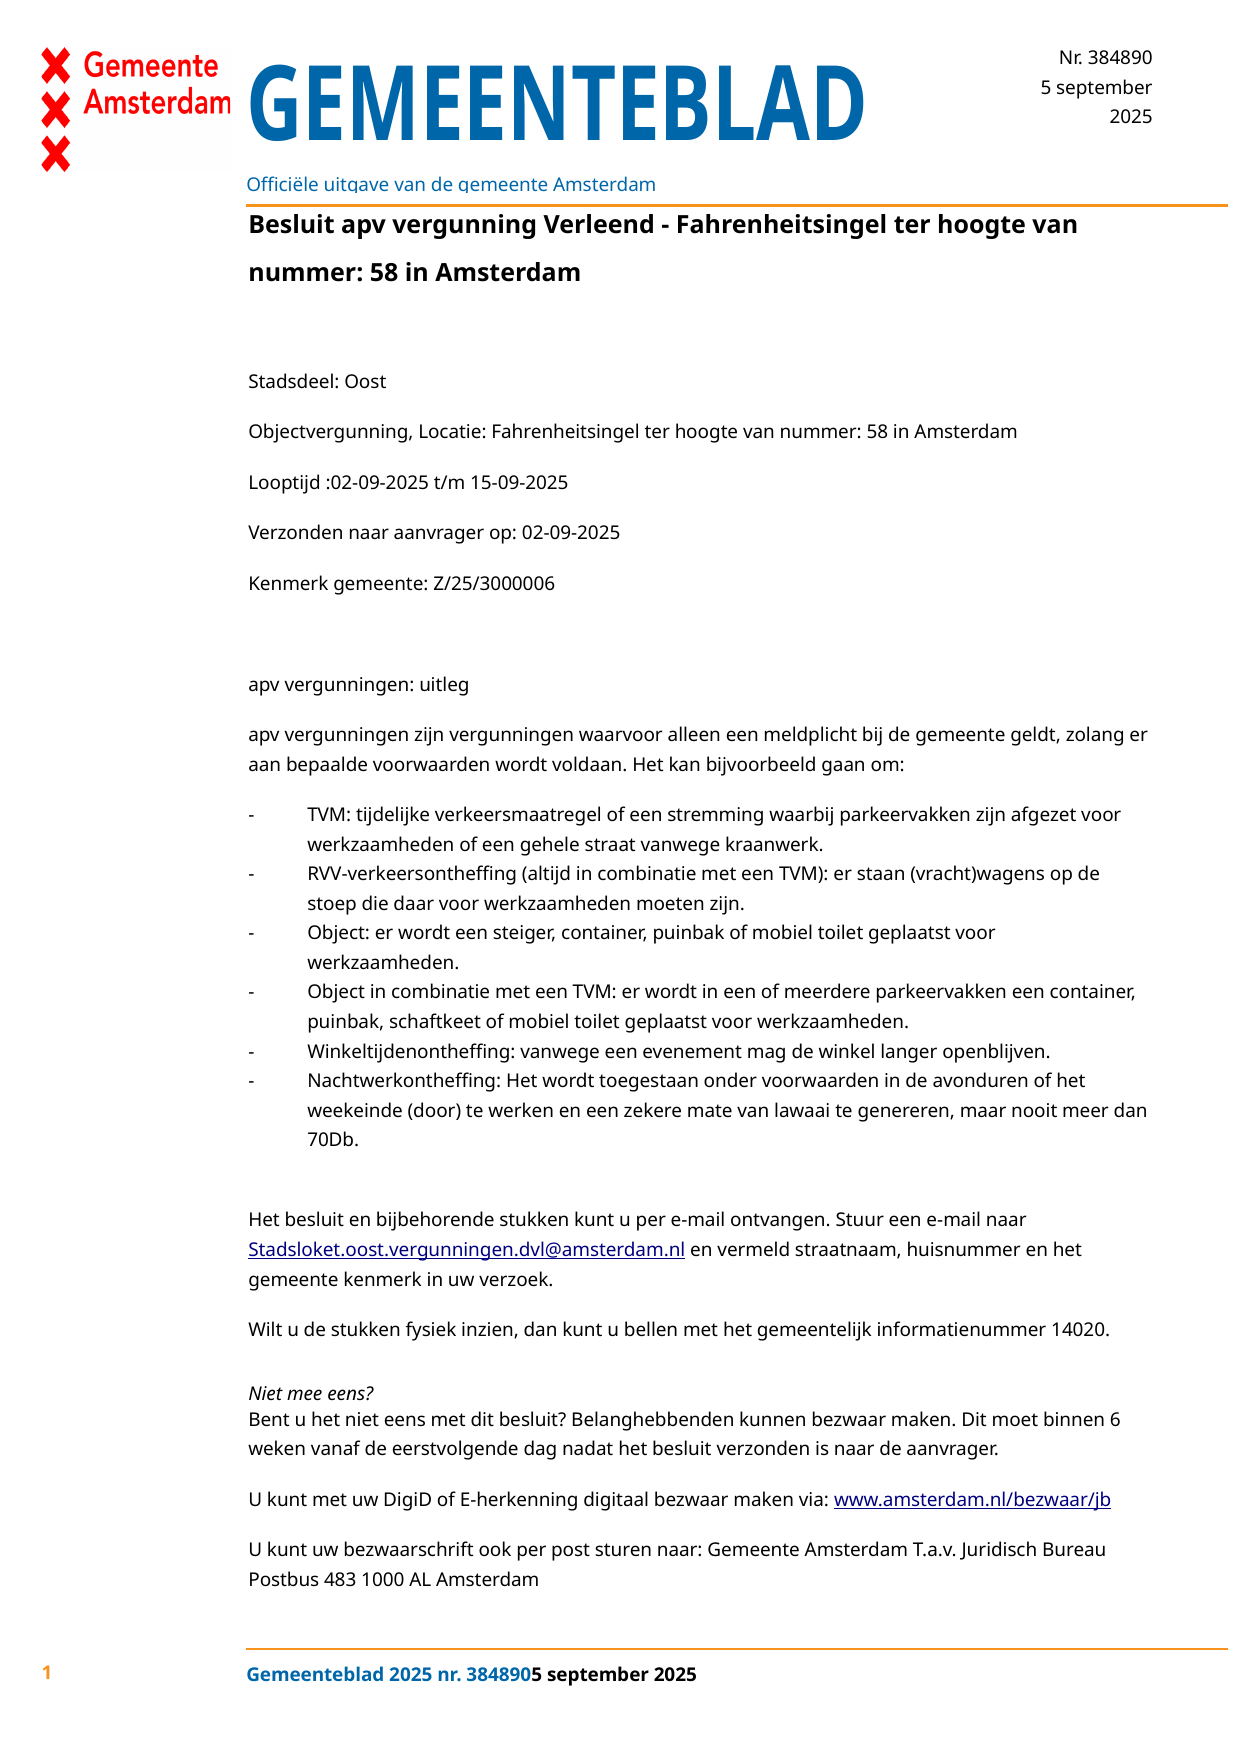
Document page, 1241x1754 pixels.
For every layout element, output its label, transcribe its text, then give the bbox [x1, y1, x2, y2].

text Stadsdeel: Oost [248, 368, 1152, 394]
list TVM: tijdelijke verkeersmaatregel of een stremming waarbij parkeervakken zijn afgezet voor werkzaamheden of een gehele straat vanwege kraanwerk. [248, 801, 1152, 857]
text apv vergunningen zijn vergunningen waarvoor alleen een meldplicht bij de gemeente geldt, zolang er aan bepaalde voorwaarden wordt voldaan. Het kan bijvoorbeeld gaan om: [248, 721, 1152, 777]
text Wilt u de stukken fysiek inzien, dan kunt u bellen met het gemeentelijk informatienummer 14020. [248, 1316, 1152, 1342]
list Winkeltijdenontheffing: vanwege een evenement mag de winkel langer openblijven. [248, 1038, 1152, 1064]
list Nachtwerkontheffing: Het wordt toegestaan onder voorwaarden in de avonduren of het weekeinde (door) te werken en een zekere mate van lawaai te genereren, maar nooit meer dan 70Db. [248, 1067, 1152, 1152]
list RVV-verkeersontheffing (altijd in combinatie met een TVM): er staan (vracht)wagens op de stoep die daar voor werkzaamheden moeten zijn. [248, 860, 1152, 916]
text Bent u het niet eens met dit besluit? Belanghebbenden kunnen bezwaar maken. Dit moet binnen 6 weken vanaf de eerstvolgende dag nadat het besluit verzonden is naar de aanvrager. [248, 1406, 1152, 1461]
text Besluit apv vergunning Verleend - Fahrenheitsingel ter hoogte van nummer: 58 in Amsterdam [248, 207, 1152, 288]
text U kunt uw bezwaarschrift ook per post sturen naar: Gemeente Amsterdam T.a.v. Juridisch Bureau Postbus 483 1000 AL Amsterdam [248, 1536, 1152, 1592]
list Object in combinatie met een TVM: er wordt in een of meerdere parkeervakken een container, puinbak, schaftkeet of mobiel toilet geplaatst voor werkzaamheden. [248, 979, 1152, 1034]
list Object: er wordt een steiger, container, puinbak of mobiel toilet geplaatst voor werkzaamheden. [248, 919, 1152, 975]
text Verzonden naar aanvrager op: 02-09-2025 [248, 519, 1152, 545]
text Kenmerk gemeente: Z/25/3000006 [248, 570, 1152, 596]
picture [41, 47, 231, 172]
text apv vergunningen: uitleg [248, 671, 1152, 697]
text Looptijd :02-09-2025 t/m 15-09-2025 [248, 469, 1152, 495]
text U kunt met uw DigiD of E-herkenning digitaal bezwaar maken via: www.amsterdam.nl/bezwaar/jb [248, 1486, 1152, 1512]
text Het besluit en bijbehorende stukken kunt u per e-mail ontvangen. Stuur een e-mail naar Stadsloket.oost.vergunningen.dvl@amsterdam.nl en vermeld straatnaam, huisnummer en het gemeente kenmerk in uw verzoek. [248, 1207, 1152, 1292]
text Niet mee eens? [248, 1380, 1152, 1406]
text Objectvergunning, Locatie: Fahrenheitsingel ter hoogte van nummer: 58 in Amsterdam [248, 419, 1152, 444]
